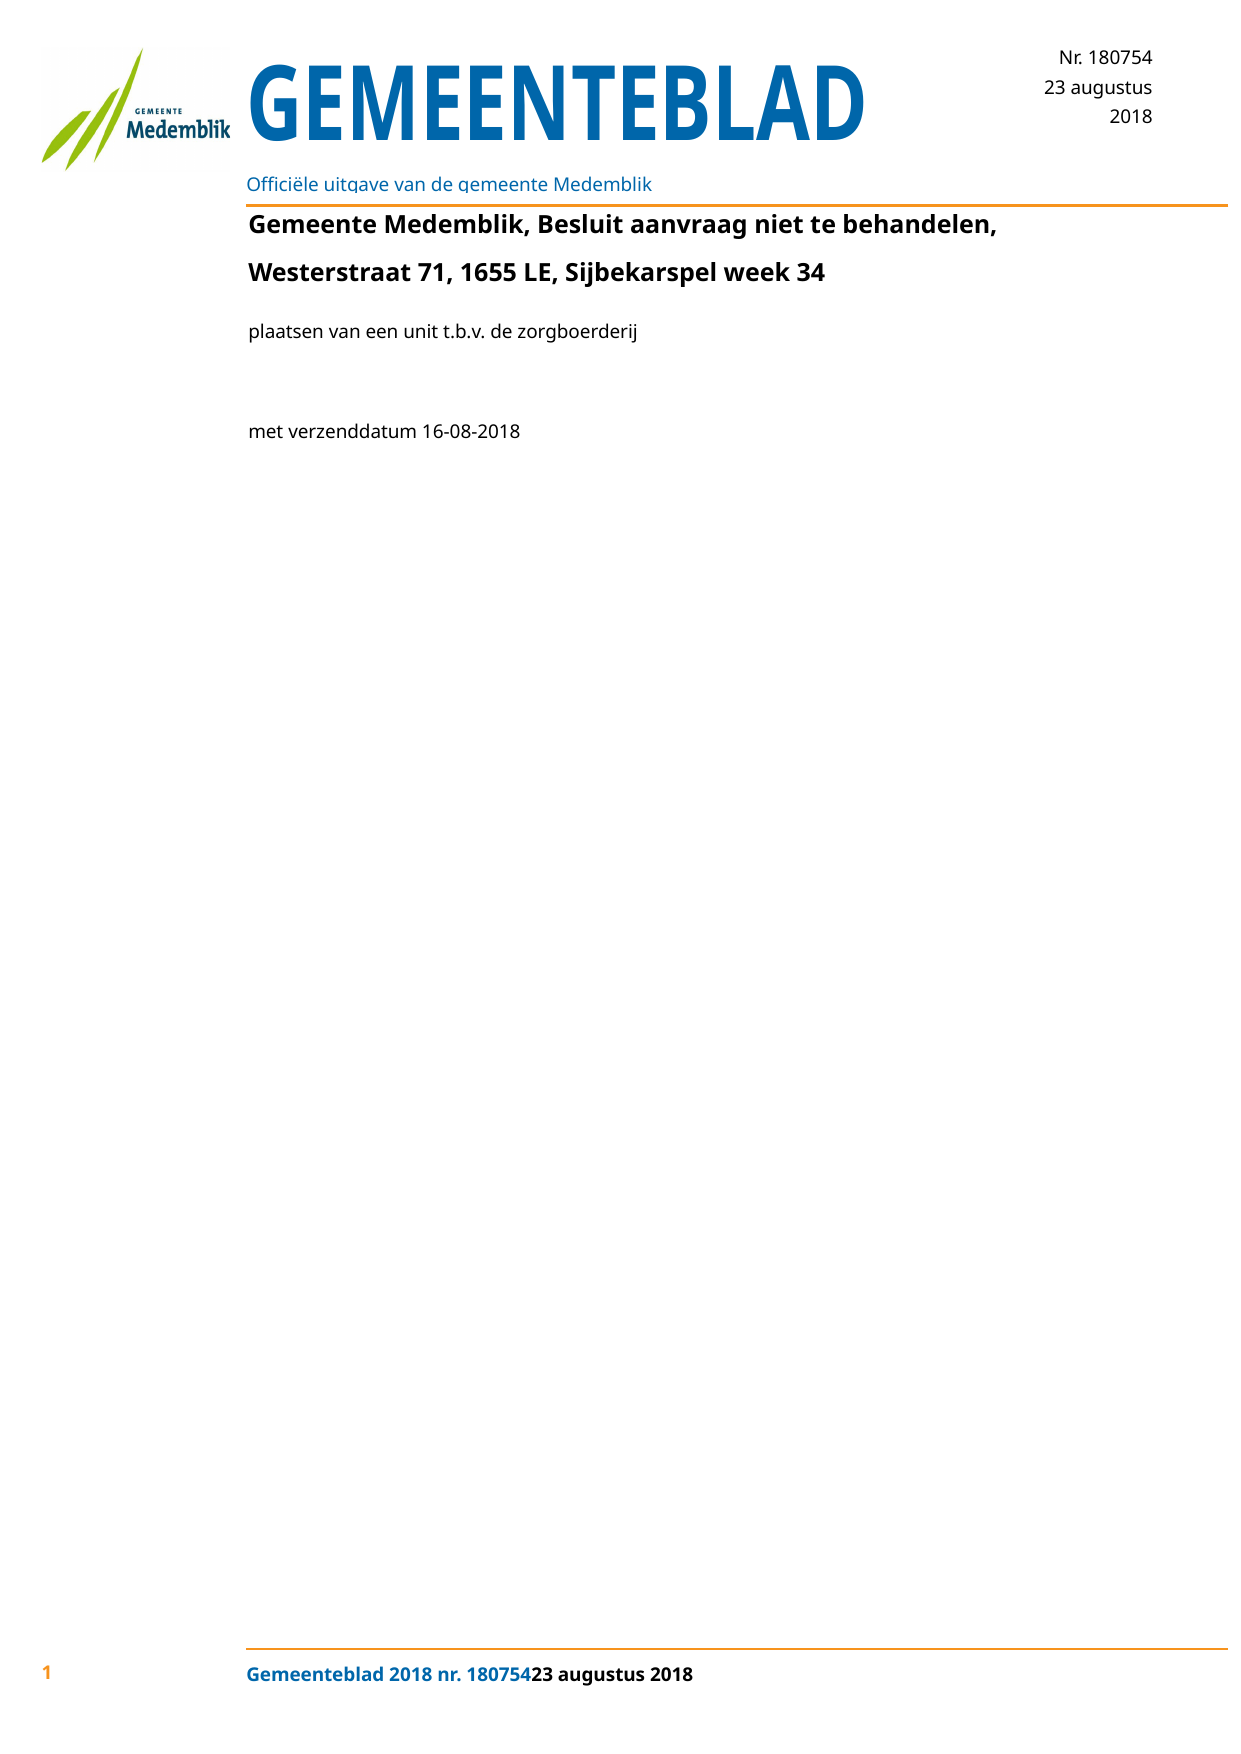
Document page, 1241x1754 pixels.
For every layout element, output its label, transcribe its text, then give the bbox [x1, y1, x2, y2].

text met verzenddatum 16-08-2018 [248, 419, 1152, 444]
text Gemeente Medemblik, Besluit aanvraag niet te behandelen, Westerstraat 71, 1655 LE, Sijbekarspel week 34 [248, 207, 1152, 288]
text plaatsen van een unit t.b.v. de zorgboerderij [248, 318, 1152, 344]
picture [41, 47, 231, 172]
